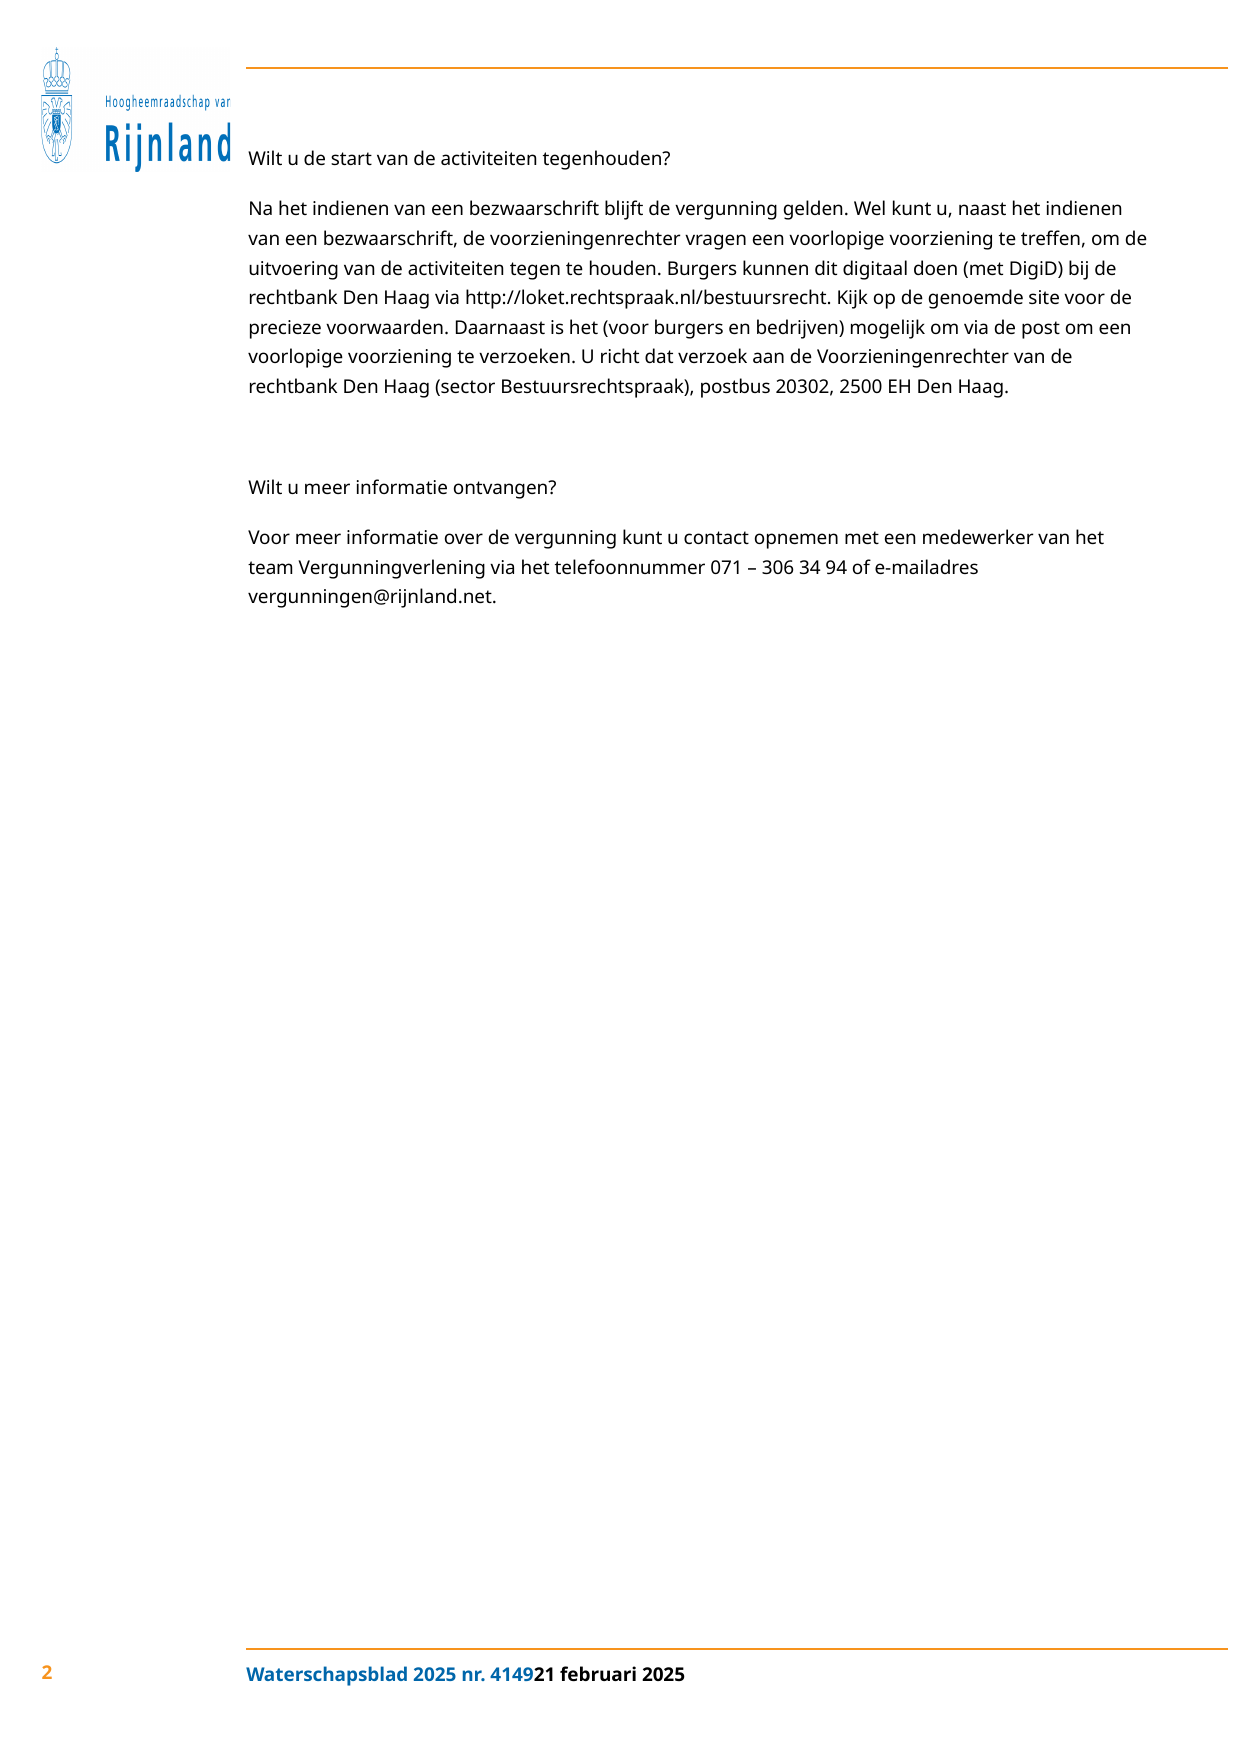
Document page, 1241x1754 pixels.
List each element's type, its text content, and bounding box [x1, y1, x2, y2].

text Voor meer informatie over de vergunning kunt u contact opnemen met een medewerker van het team Vergunningverlening via het telefoonnummer 071 – 306 34 94 of e-mailadres vergunningen@rijnland.net. [248, 524, 1152, 609]
text Wilt u meer informatie ontvangen? [248, 474, 1152, 500]
text Na het indienen van een bezwaarschrift blijft de vergunning gelden. Wel kunt u, naast het indienen van een bezwaarschrift, de voorzieningenrechter vragen een voorlopige voorziening te treffen, om de uitvoering van de activiteiten tegen te houden. Burgers kunnen dit digitaal doen (met DigiD) bij de rechtbank Den Haag via http://loket.rechtspraak.nl/bestuursrecht. Kijk op de genoemde site voor de precieze voorwaarden. Daarnaast is het (voor burgers en bedrijven) mogelijk om via de post om een voorlopige voorziening te verzoeken. U richt dat verzoek aan de Voorzieningenrechter van de rechtbank Den Haag (sector Bestuursrechtspraak), postbus 20302, 2500 EH Den Haag. [248, 196, 1152, 399]
text Wilt u de start van de activiteiten tegenhouden? [248, 145, 1152, 171]
picture [41, 47, 231, 172]
